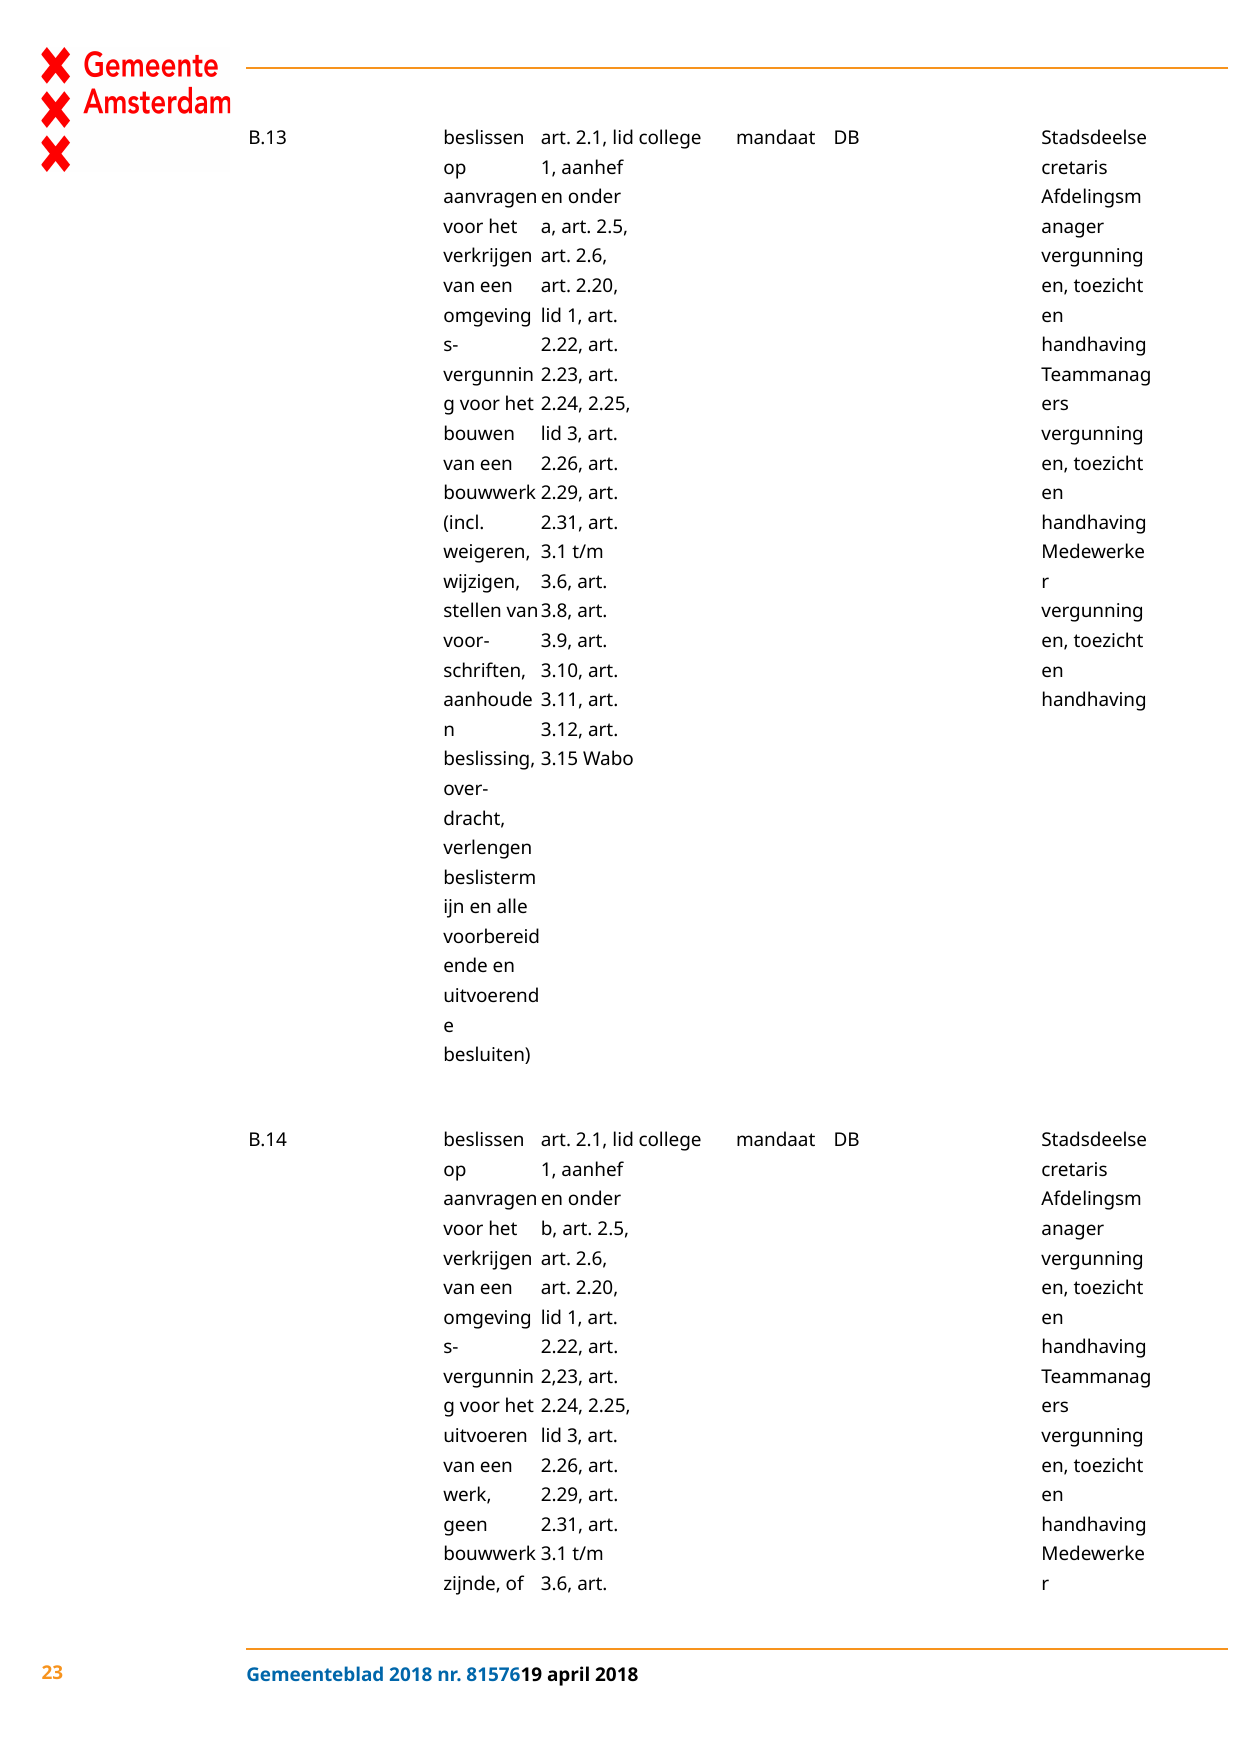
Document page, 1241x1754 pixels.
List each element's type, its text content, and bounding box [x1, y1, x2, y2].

table_cell [931, 1097, 1041, 1596]
table_cell Stadsdeelsecretaris Afdelingsmanager vergunningen, toezicht en handhaving Teammanagers vergunningen, toezicht en handhaving Medewerker vergunningen, toezicht en handhaving [1041, 95, 1152, 1097]
table_cell Stadsdeelsecretaris Afdelingsmanager vergunningen, toezicht en handhaving Teammanagers vergunningen, toezicht en handhaving Medewerker [1041, 1097, 1152, 1596]
table_cell beslissen op aanvragen voor het verkrijgen van een omgevings-vergunning voor het uitvoeren van een werk, geen bouwwerk zijnde, of [443, 1097, 541, 1596]
table_cell DB [833, 1097, 931, 1596]
picture [41, 47, 231, 172]
table_cell college [638, 95, 736, 1097]
table_cell mandaat [736, 1097, 833, 1596]
table_cell college [638, 1097, 736, 1596]
table_cell mandaat [736, 95, 833, 1097]
table_cell beslissen op aanvragen voor het verkrijgen van een omgevings-vergunning voor het bouwen van een bouwwerk (incl. weigeren, wijzigen, stellen van voor-schriften, aanhouden beslissing, over-dracht, verlengen beslistermijn en alle voorbereidende en uitvoerende besluiten) [443, 95, 541, 1097]
table_cell [931, 95, 1041, 1097]
table_cell art. 2.1, lid 1, aanhef en onder b, art. 2.5, art. 2.6, art. 2.20, lid 1, art. 2.22, art. 2,23, art. 2.24, 2.25, lid 3, art. 2.26, art. 2.29, art. 2.31, art. 3.1 t/m 3.6, art. [541, 1097, 638, 1596]
table_cell art. 2.1, lid 1, aanhef en onder a, art. 2.5, art. 2.6, art. 2.20, lid 1, art. 2.22, art. 2.23, art. 2.24, 2.25, lid 3, art. 2.26, art. 2.29, art. 2.31, art. 3.1 t/m 3.6, art. 3.8, art. 3.9, art. 3.10, art. 3.11, art. 3.12, art. 3.15 Wabo [541, 95, 638, 1097]
table_cell B.13 [248, 95, 443, 1097]
table_cell B.14 [248, 1097, 443, 1596]
table_cell DB [833, 95, 931, 1097]
